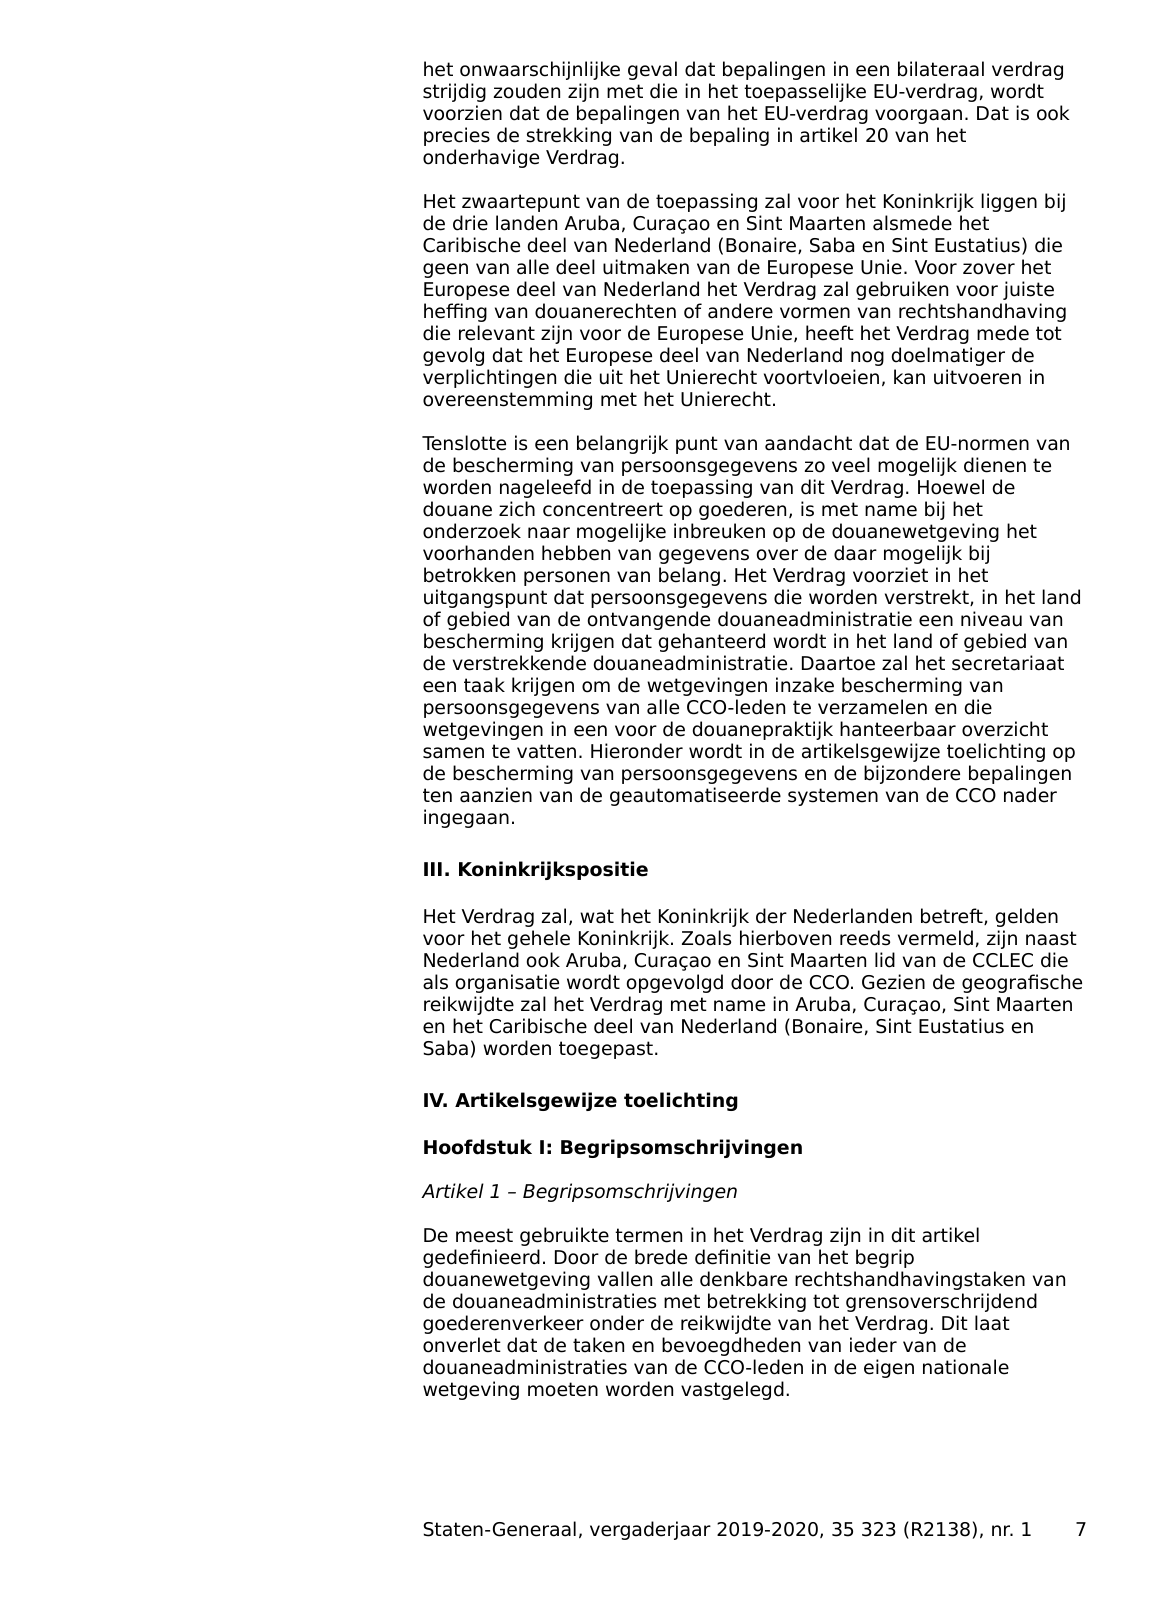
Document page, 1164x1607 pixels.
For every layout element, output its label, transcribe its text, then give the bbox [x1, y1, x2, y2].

subtitle Hoofdstuk I: Begripsomschrijvingen [422, 1137, 1087, 1158]
text het onwaarschijnlijke geval dat bepalingen in een bilateraal verdrag strijdig zouden zijn met die in het toepasselijke EU-verdrag, wordt voorzien dat de bepalingen van het EU-verdrag voorgaan. Dat is ook precies de strekking van de bepaling in artikel 20 van het onderhavige Verdrag. [422, 59, 1087, 169]
subtitle Artikel 1 – Begripsomschrijvingen [422, 1181, 1087, 1203]
text De meest gebruikte termen in het Verdrag zijn in dit artikel gedefinieerd. Door de brede definitie van het begrip douanewetgeving vallen alle denkbare rechtshandhavingstaken van de douaneadministraties met betrekking tot grensoverschrijdend goederenverkeer onder de reikwijdte van het Verdrag. Dit laat onverlet dat de taken en bevoegdheden van ieder van de douaneadministraties van de CCO-leden in de eigen nationale wetgeving moeten worden vastgelegd. [422, 1225, 1087, 1401]
text Het zwaartepunt van de toepassing zal voor het Koninkrijk liggen bij de drie landen Aruba, Curaçao en Sint Maarten alsmede het Caribische deel van Nederland (Bonaire, Saba en Sint Eustatius) die geen van alle deel uitmaken van de Europese Unie. Voor zover het Europese deel van Nederland het Verdrag zal gebruiken voor juiste heffing van douanerechten of andere vormen van rechtshandhaving die relevant zijn voor de Europese Unie, heeft het Verdrag mede tot gevolg dat het Europese deel van Nederland nog doelmatiger de verplichtingen die uit het Unierecht voortvloeien, kan uitvoeren in overeenstemming met het Unierecht. [422, 191, 1087, 411]
subtitle IV. Artikelsgewijze toelichting [422, 1089, 1087, 1112]
text Het Verdrag zal, wat het Koninkrijk der Nederlanden betreft, gelden voor het gehele Koninkrijk. Zoals hierboven reeds vermeld, zijn naast Nederland ook Aruba, Curaçao en Sint Maarten lid van de CCLEC die als organisatie wordt opgevolgd door de CCO. Gezien de geografische reikwijdte zal het Verdrag met name in Aruba, Curaçao, Sint Maarten en het Caribische deel van Nederland (Bonaire, Sint Eustatius en Saba) worden toegepast. [422, 906, 1087, 1059]
subtitle III. Koninkrijkspositie [422, 859, 1087, 881]
text Tenslotte is een belangrijk punt van aandacht dat de EU-normen van de bescherming van persoonsgegevens zo veel mogelijk dienen te worden nageleefd in de toepassing van dit Verdrag. Hoewel de douane zich concentreert op goederen, is met name bij het onderzoek naar mogelijke inbreuken op de douanewetgeving het voorhanden hebben van gegevens over de daar mogelijk bij betrokken personen van belang. Het Verdrag voorziet in het uitgangspunt dat persoonsgegevens die worden verstrekt, in het land of gebied van de ontvangende douaneadministratie een niveau van bescherming krijgen dat gehanteerd wordt in het land of gebied van de verstrekkende douaneadministratie. Daartoe zal het secretariaat een taak krijgen om de wetgevingen inzake bescherming van persoonsgegevens van alle CCO-leden te verzamelen en die wetgevingen in een voor de douanepraktijk hanteerbaar overzicht samen te vatten. Hieronder wordt in de artikelsgewijze toelichting op de bescherming van persoonsgegevens en de bijzondere bepalingen ten aanzien van de geautomatiseerde systemen van de CCO nader ingegaan. [422, 433, 1087, 829]
